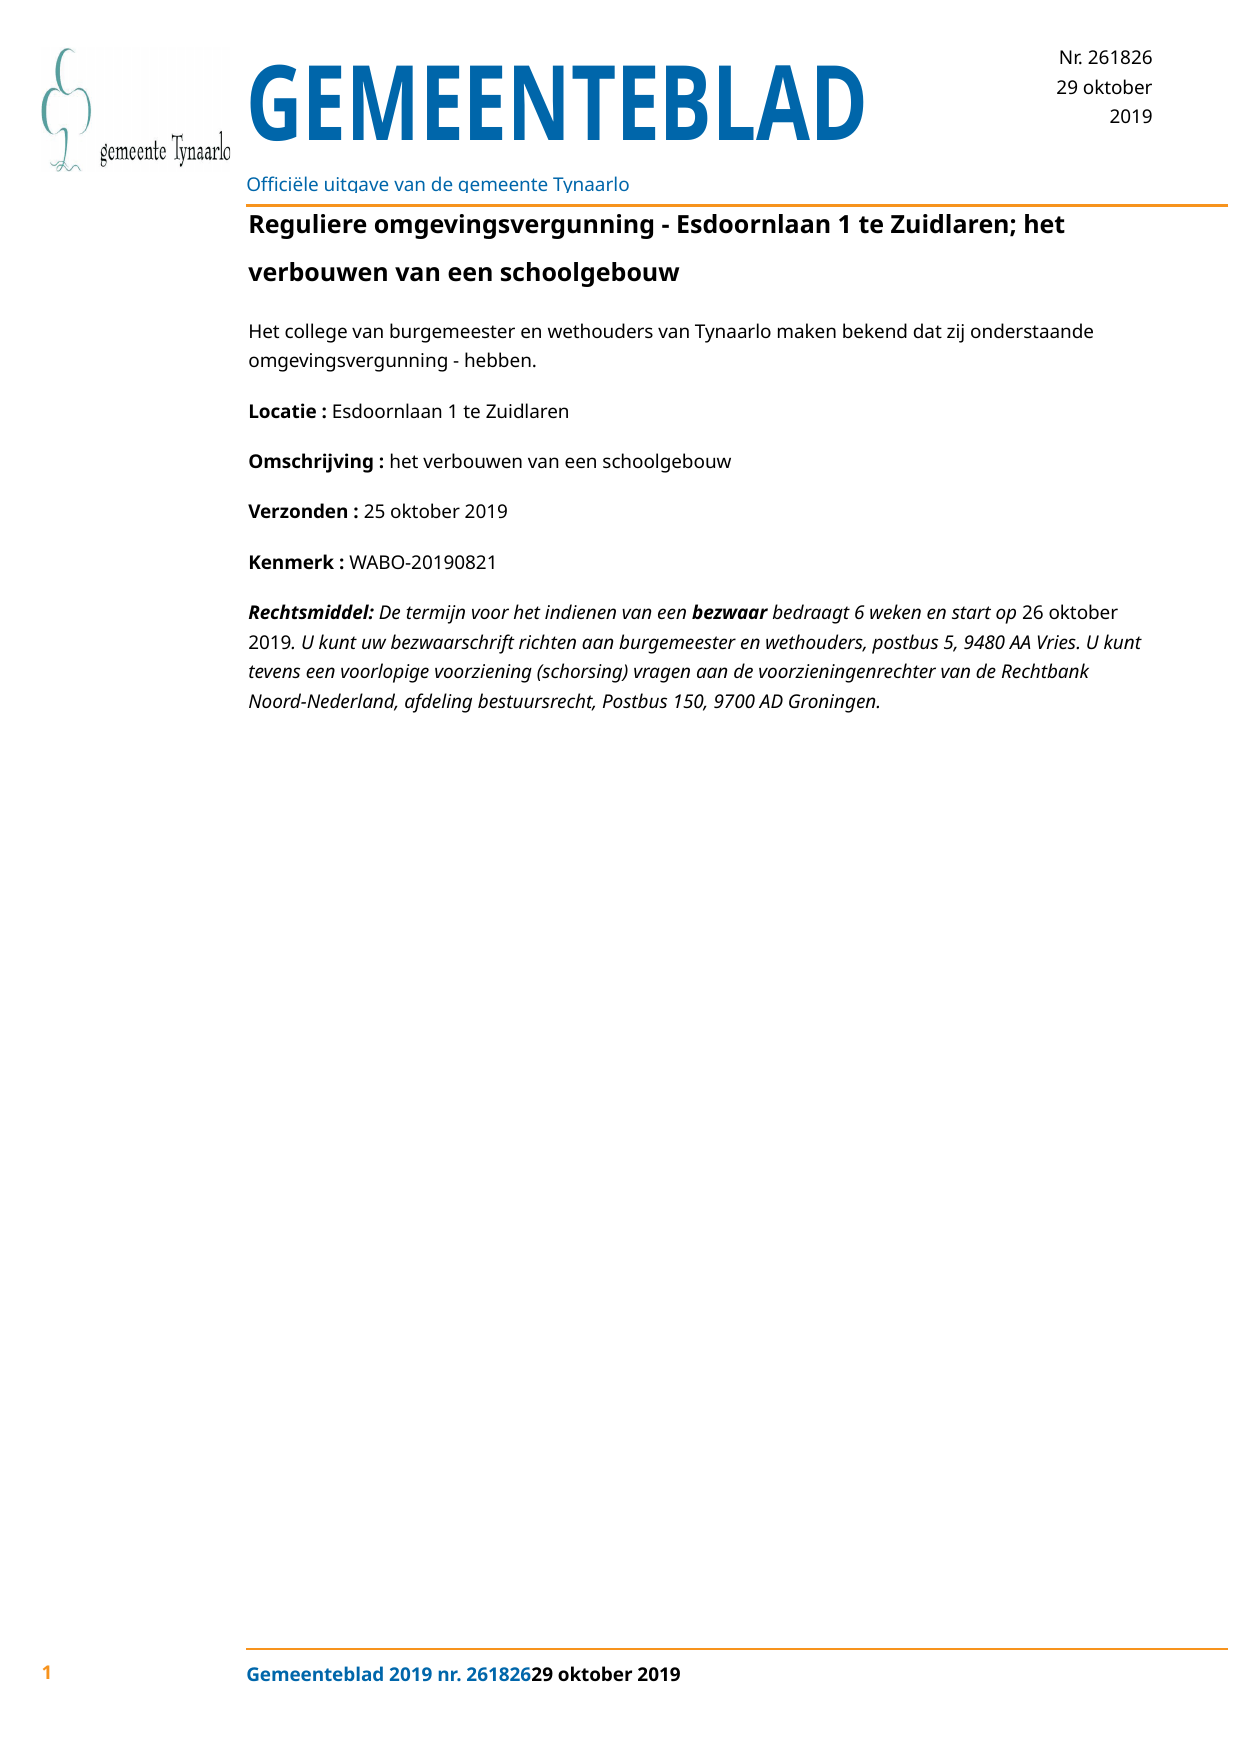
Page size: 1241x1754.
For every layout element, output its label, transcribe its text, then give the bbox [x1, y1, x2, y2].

text Kenmerk : WABO-20190821 [248, 549, 1152, 575]
text Rechtsmiddel: De termijn voor het indienen van een bezwaar bedraagt 6 weken en start op 26 oktober 2019. U kunt uw bezwaarschrift richten aan burgemeester en wethouders, postbus 5, 9480 AA Vries. U kunt tevens een voorlopige voorziening (schorsing) vragen aan de voorzieningenrechter van de Rechtbank Noord-Nederland, afdeling bestuursrecht, Postbus 150, 9700 AD Groningen. [248, 599, 1152, 714]
text Locatie : Esdoornlaan 1 te Zuidlaren [248, 398, 1152, 424]
text Verzonden : 25 oktober 2019 [248, 499, 1152, 524]
text Omschrijving : het verbouwen van een schoolgebouw [248, 448, 1152, 474]
picture [41, 47, 231, 172]
text Reguliere omgevingsvergunning - Esdoornlaan 1 te Zuidlaren; het verbouwen van een schoolgebouw [248, 207, 1152, 288]
text Het college van burgemeester en wethouders van Tynaarlo maken bekend dat zij onderstaande omgevingsvergunning - hebben. [248, 318, 1152, 373]
